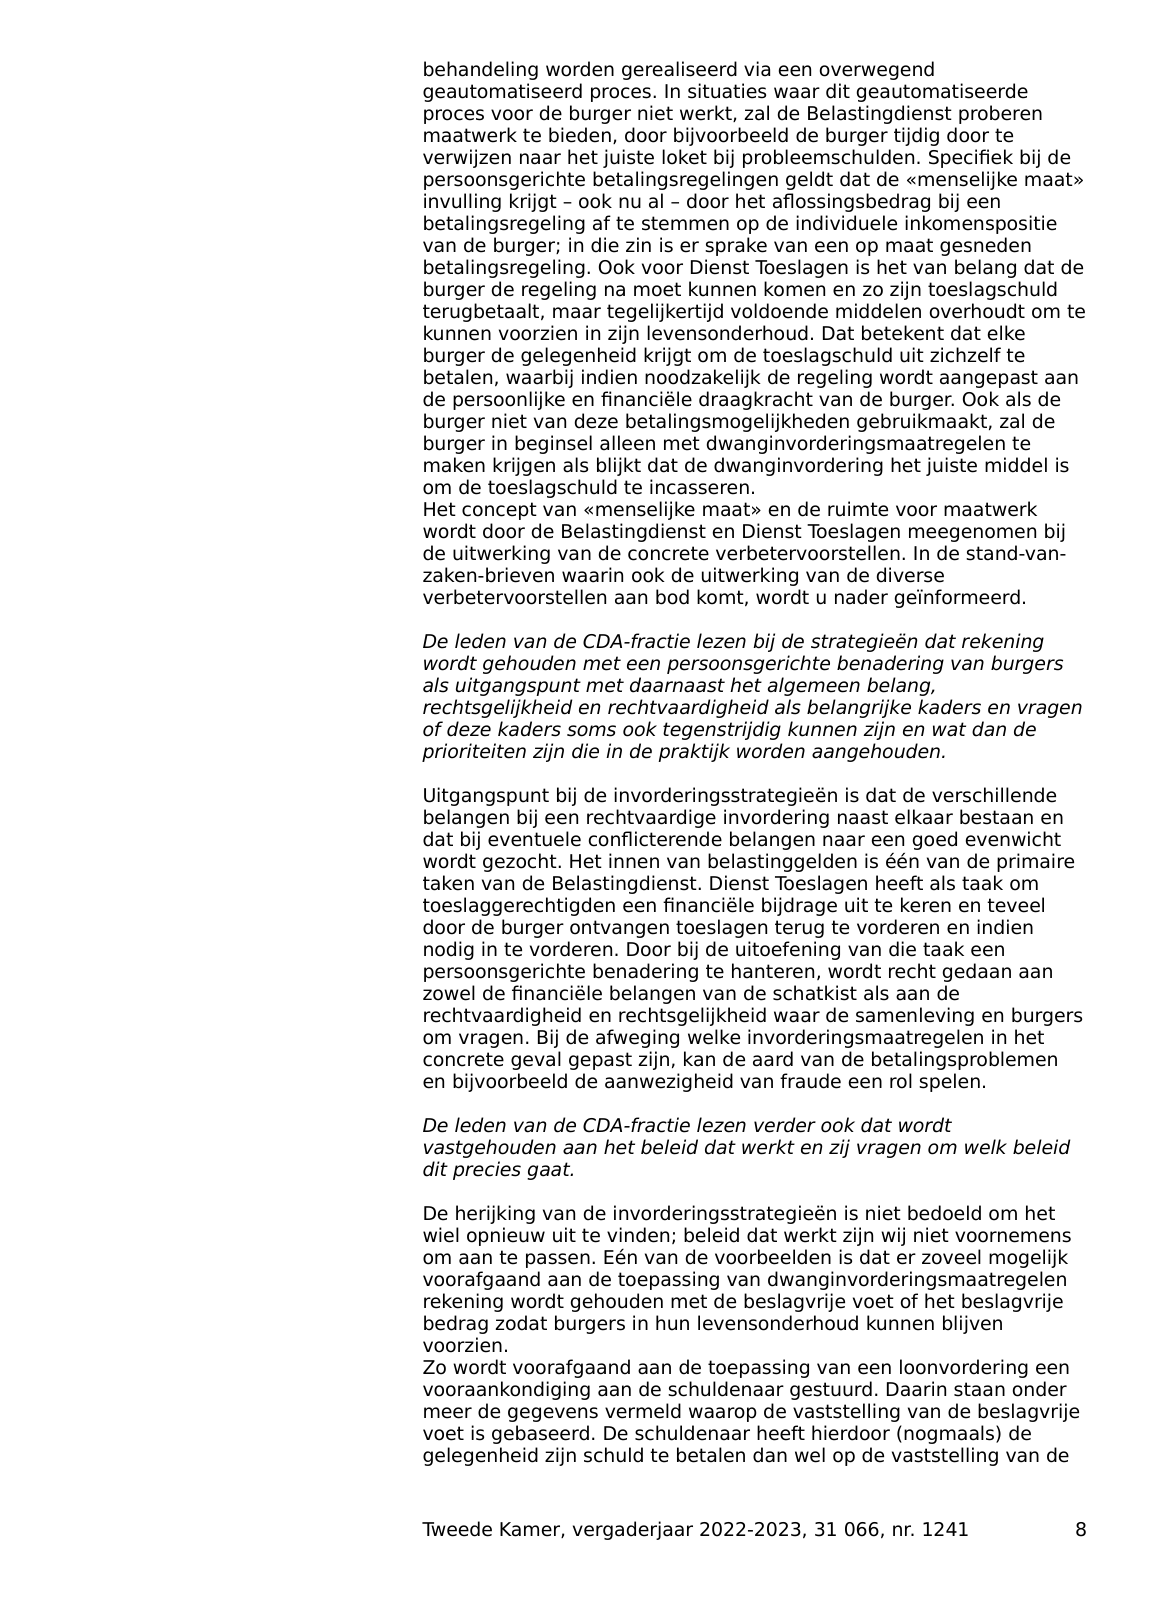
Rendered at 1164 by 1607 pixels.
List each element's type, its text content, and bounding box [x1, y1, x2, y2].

text Het concept van «menselijke maat» en de ruimte voor maatwerk wordt door de Belastingdienst en Dienst Toeslagen meegenomen bij de uitwerking van de concrete verbetervoorstellen. In de stand-van-zaken-brieven waarin ook de uitwerking van de diverse verbetervoorstellen aan bod komt, wordt u nader geïnformeerd. [422, 499, 1087, 608]
text Uitgangspunt bij de invorderingsstrategieën is dat de verschillende belangen bij een rechtvaardige invordering naast elkaar bestaan en dat bij eventuele conflicterende belangen naar een goed evenwicht wordt gezocht. Het innen van belastinggelden is één van de primaire taken van de Belastingdienst. Dienst Toeslagen heeft als taak om toeslaggerechtigden een financiële bijdrage uit te keren en teveel door de burger ontvangen toeslagen terug te vorderen en indien nodig in te vorderen. Door bij de uitoefening van die taak een persoonsgerichte benadering te hanteren, wordt recht gedaan aan zowel de financiële belangen van de schatkist als aan de rechtvaardigheid en rechtsgelijkheid waar de samenleving en burgers om vragen. Bij de afweging welke invorderingsmaatregelen in het concrete geval gepast zijn, kan de aard van de betalingsproblemen en bijvoorbeeld de aanwezigheid van fraude een rol spelen. [422, 785, 1087, 1092]
text Zo wordt voorafgaand aan de toepassing van een loonvordering een vooraankondiging aan de schuldenaar gestuurd. Daarin staan onder meer de gegevens vermeld waarop de vaststelling van de beslagvrije voet is gebaseerd. De schuldenaar heeft hierdoor (nogmaals) de gelegenheid zijn schuld te betalen dan wel op de vaststelling van de [422, 1357, 1087, 1467]
text De leden van de CDA-fractie lezen verder ook dat wordt vastgehouden aan het beleid dat werkt en zij vragen om welk beleid dit precies gaat. [422, 1115, 1087, 1181]
text De herijking van de invorderingsstrategieën is niet bedoeld om het wiel opnieuw uit te vinden; beleid dat werkt zijn wij niet voornemens om aan te passen. Eén van de voorbeelden is dat er zoveel mogelijk voorafgaand aan de toepassing van dwanginvorderingsmaatregelen rekening wordt gehouden met de beslagvrije voet of het beslagvrije bedrag zodat burgers in hun levensonderhoud kunnen blijven voorzien. [422, 1203, 1087, 1357]
text De leden van de CDA-fractie lezen bij de strategieën dat rekening wordt gehouden met een persoonsgerichte benadering van burgers als uitgangspunt met daarnaast het algemeen belang, rechtsgelijkheid en rechtvaardigheid als belangrijke kaders en vragen of deze kaders soms ook tegenstrijdig kunnen zijn en wat dan de prioriteiten zijn die in de praktijk worden aangehouden. [422, 631, 1087, 763]
text behandeling worden gerealiseerd via een overwegend geautomatiseerd proces. In situaties waar dit geautomatiseerde proces voor de burger niet werkt, zal de Belastingdienst proberen maatwerk te bieden, door bijvoorbeeld de burger tijdig door te verwijzen naar het juiste loket bij probleemschulden. Specifiek bij de persoonsgerichte betalingsregelingen geldt dat de «menselijke maat» invulling krijgt – ook nu al – door het aflossingsbedrag bij een betalingsregeling af te stemmen op de individuele inkomenspositie van de burger; in die zin is er sprake van een op maat gesneden betalingsregeling. Ook voor Dienst Toeslagen is het van belang dat de burger de regeling na moet kunnen komen en zo zijn toeslagschuld terugbetaalt, maar tegelijkertijd voldoende middelen overhoudt om te kunnen voorzien in zijn levensonderhoud. Dat betekent dat elke burger de gelegenheid krijgt om de toeslagschuld uit zichzelf te betalen, waarbij indien noodzakelijk de regeling wordt aangepast aan de persoonlijke en financiële draagkracht van de burger. Ook als de burger niet van deze betalingsmogelijkheden gebruikmaakt, zal de burger in beginsel alleen met dwanginvorderingsmaatregelen te maken krijgen als blijkt dat de dwanginvordering het juiste middel is om de toeslagschuld te incasseren. [422, 59, 1087, 499]
